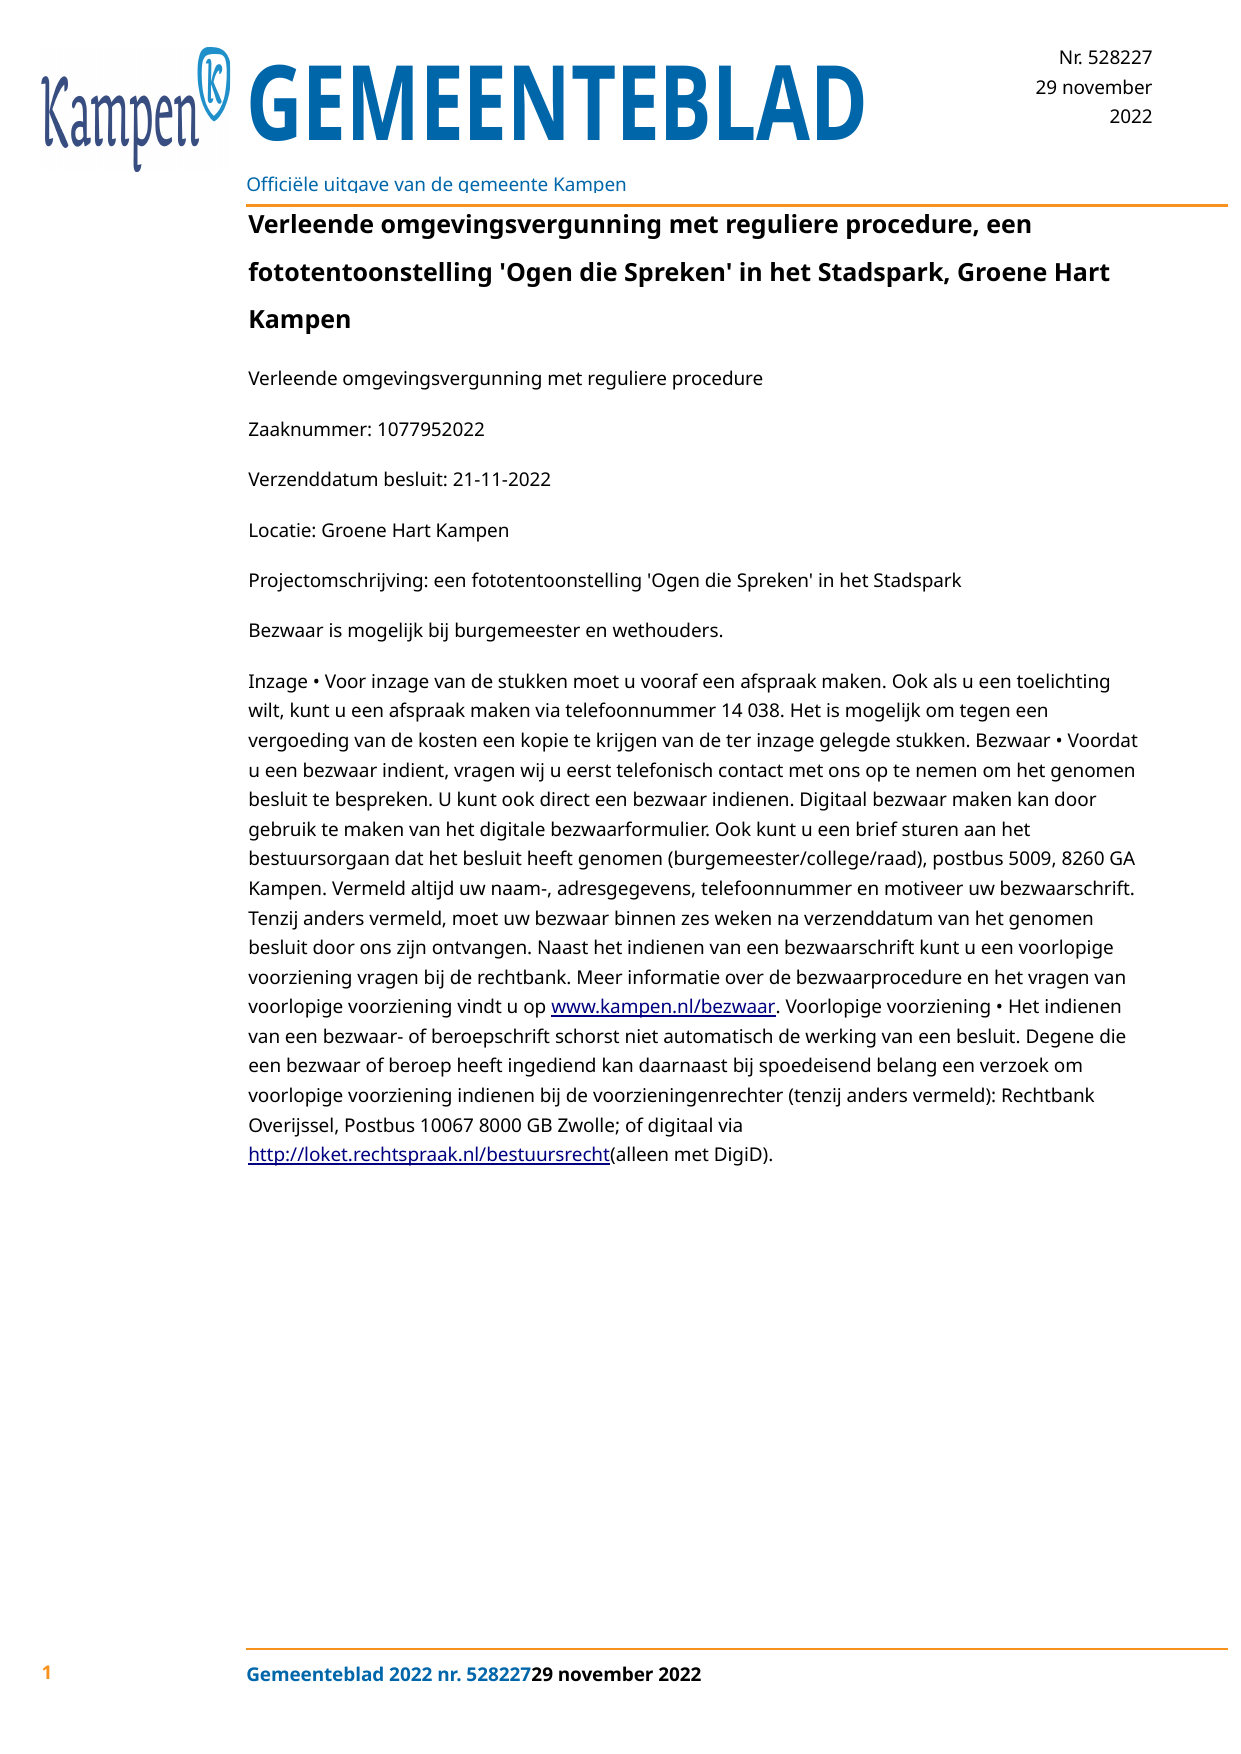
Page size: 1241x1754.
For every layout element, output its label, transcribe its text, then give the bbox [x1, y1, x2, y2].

text Verleende omgevingsvergunning met reguliere procedure, een fototentoonstelling 'Ogen die Spreken' in het Stadspark, Groene Hart Kampen [248, 207, 1152, 336]
text Verleende omgevingsvergunning met reguliere procedure [248, 366, 1152, 391]
text Locatie: Groene Hart Kampen [248, 517, 1152, 542]
text Inzage • Voor inzage van de stukken moet u vooraf een afspraak maken. Ook als u een toelichting wilt, kunt u een afspraak maken via telefoonnummer 14 038. Het is mogelijk om tegen een vergoeding van de kosten een kopie te krijgen van de ter inzage gelegde stukken. Bezwaar • Voordat u een bezwaar indient, vragen wij u eerst telefonisch contact met ons op te nemen om het genomen besluit te bespreken. U kunt ook direct een bezwaar indienen. Digitaal bezwaar maken kan door gebruik te maken van het digitale bezwaarformulier. Ook kunt u een brief sturen aan het bestuursorgaan dat het besluit heeft genomen (burgemeester/college/raad), postbus 5009, 8260 GA Kampen. Vermeld altijd uw naam-, adresgegevens, telefoonnummer en motiveer uw bezwaarschrift. Tenzij anders vermeld, moet uw bezwaar binnen zes weken na verzenddatum van het genomen besluit door ons zijn ontvangen. Naast het indienen van een bezwaarschrift kunt u een voorlopige voorziening vragen bij de rechtbank. Meer informatie over de bezwaarprocedure en het vragen van voorlopige voorziening vindt u op www.kampen.nl/bezwaar. Voorlopige voorziening • Het indienen van een bezwaar- of beroepschrift schorst niet automatisch de werking van een besluit. Degene die een bezwaar of beroep heeft ingediend kan daarnaast bij spoedeisend belang een verzoek om voorlopige voorziening indienen bij de voorzieningenrechter (tenzij anders vermeld): Rechtbank Overijssel, Postbus 10067 8000 GB Zwolle; of digitaal via http://loket.rechtspraak.nl/bestuursrecht(alleen met DigiD). [248, 668, 1152, 1167]
text Projectomschrijving: een fototentoonstelling 'Ogen die Spreken' in het Stadspark [248, 567, 1152, 593]
text Zaaknummer: 1077952022 [248, 416, 1152, 442]
picture [41, 47, 231, 172]
text Bezwaar is mogelijk bij burgemeester en wethouders. [248, 618, 1152, 643]
text Verzenddatum besluit: 21-11-2022 [248, 466, 1152, 492]
